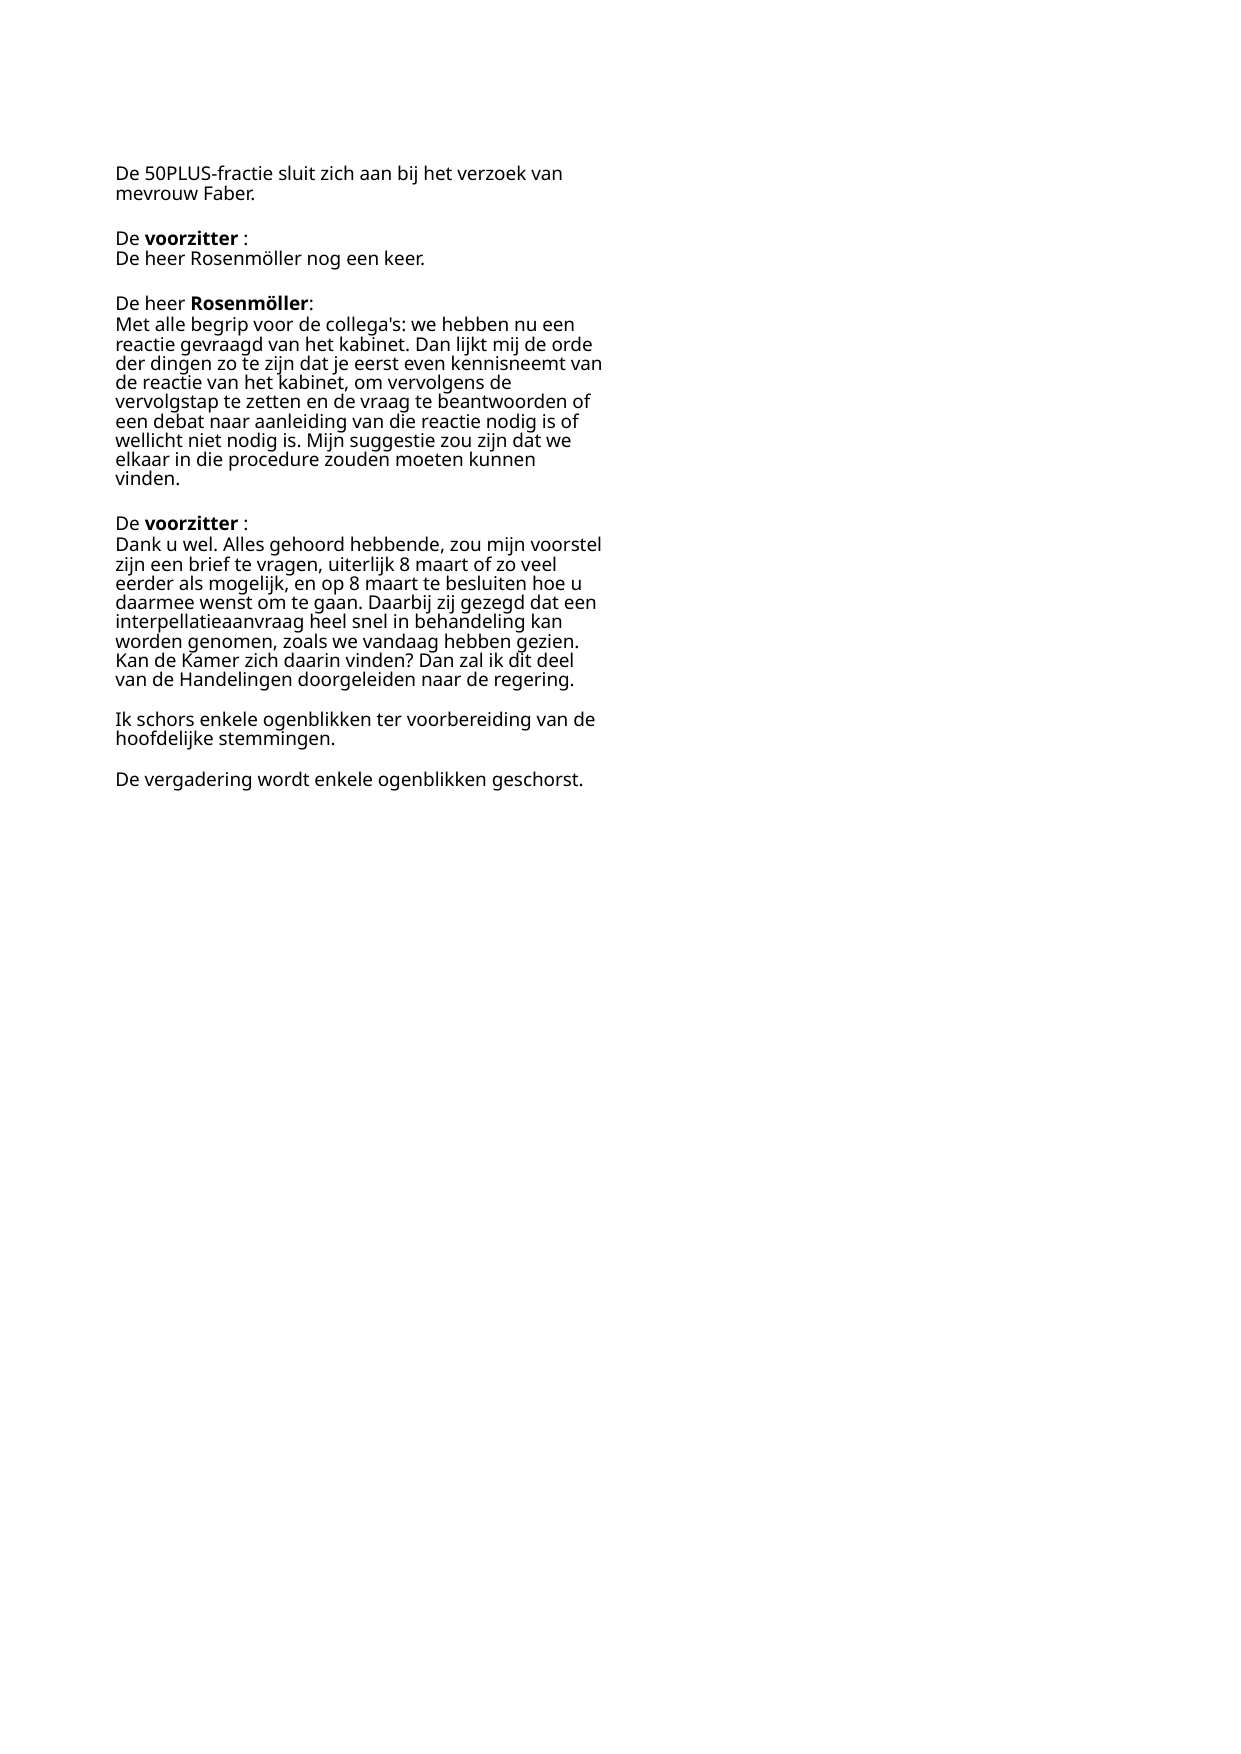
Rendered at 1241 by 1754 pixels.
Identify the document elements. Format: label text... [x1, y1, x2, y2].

text Ik schors enkele ogenblikken ter voorbereiding van de hoofdelijke stemmingen. [115, 711, 605, 750]
text De heer Rosenmöller nog een keer. [115, 250, 605, 270]
text De voorzitter : [115, 225, 605, 250]
text De heer Rosenmöller: [115, 291, 605, 316]
text De 50PLUS-fractie sluit zich aan bij het verzoek van mevrouw Faber. [115, 165, 605, 204]
text De voorzitter : [115, 511, 605, 536]
text De vergadering wordt enkele ogenblikken geschorst. [115, 771, 605, 790]
text Met alle begrip voor de collega's: we hebben nu een reactie gevraagd van het kabinet. Dan lijkt mij de orde der dingen zo te zijn dat je eerst even kennisneemt van de reactie van het kabinet, om vervolgens de vervolgstap te zetten en de vraag te beantwoorden of een debat naar aanleiding van die reactie nodig is of wellicht niet nodig is. Mijn suggestie zou zijn dat we elkaar in die procedure zouden moeten kunnen vinden. [115, 316, 605, 490]
text Dank u wel. Alles gehoord hebbende, zou mijn voorstel zijn een brief te vragen, uiterlijk 8 maart of zo veel eerder als mogelijk, en op 8 maart te besluiten hoe u daarmee wenst om te gaan. Daarbij zij gezegd dat een interpellatieaanvraag heel snel in behandeling kan worden genomen, zoals we vandaag hebben gezien. Kan de Kamer zich daarin vinden? Dan zal ik dit deel van de Handelingen doorgeleiden naar de regering. [115, 536, 605, 690]
